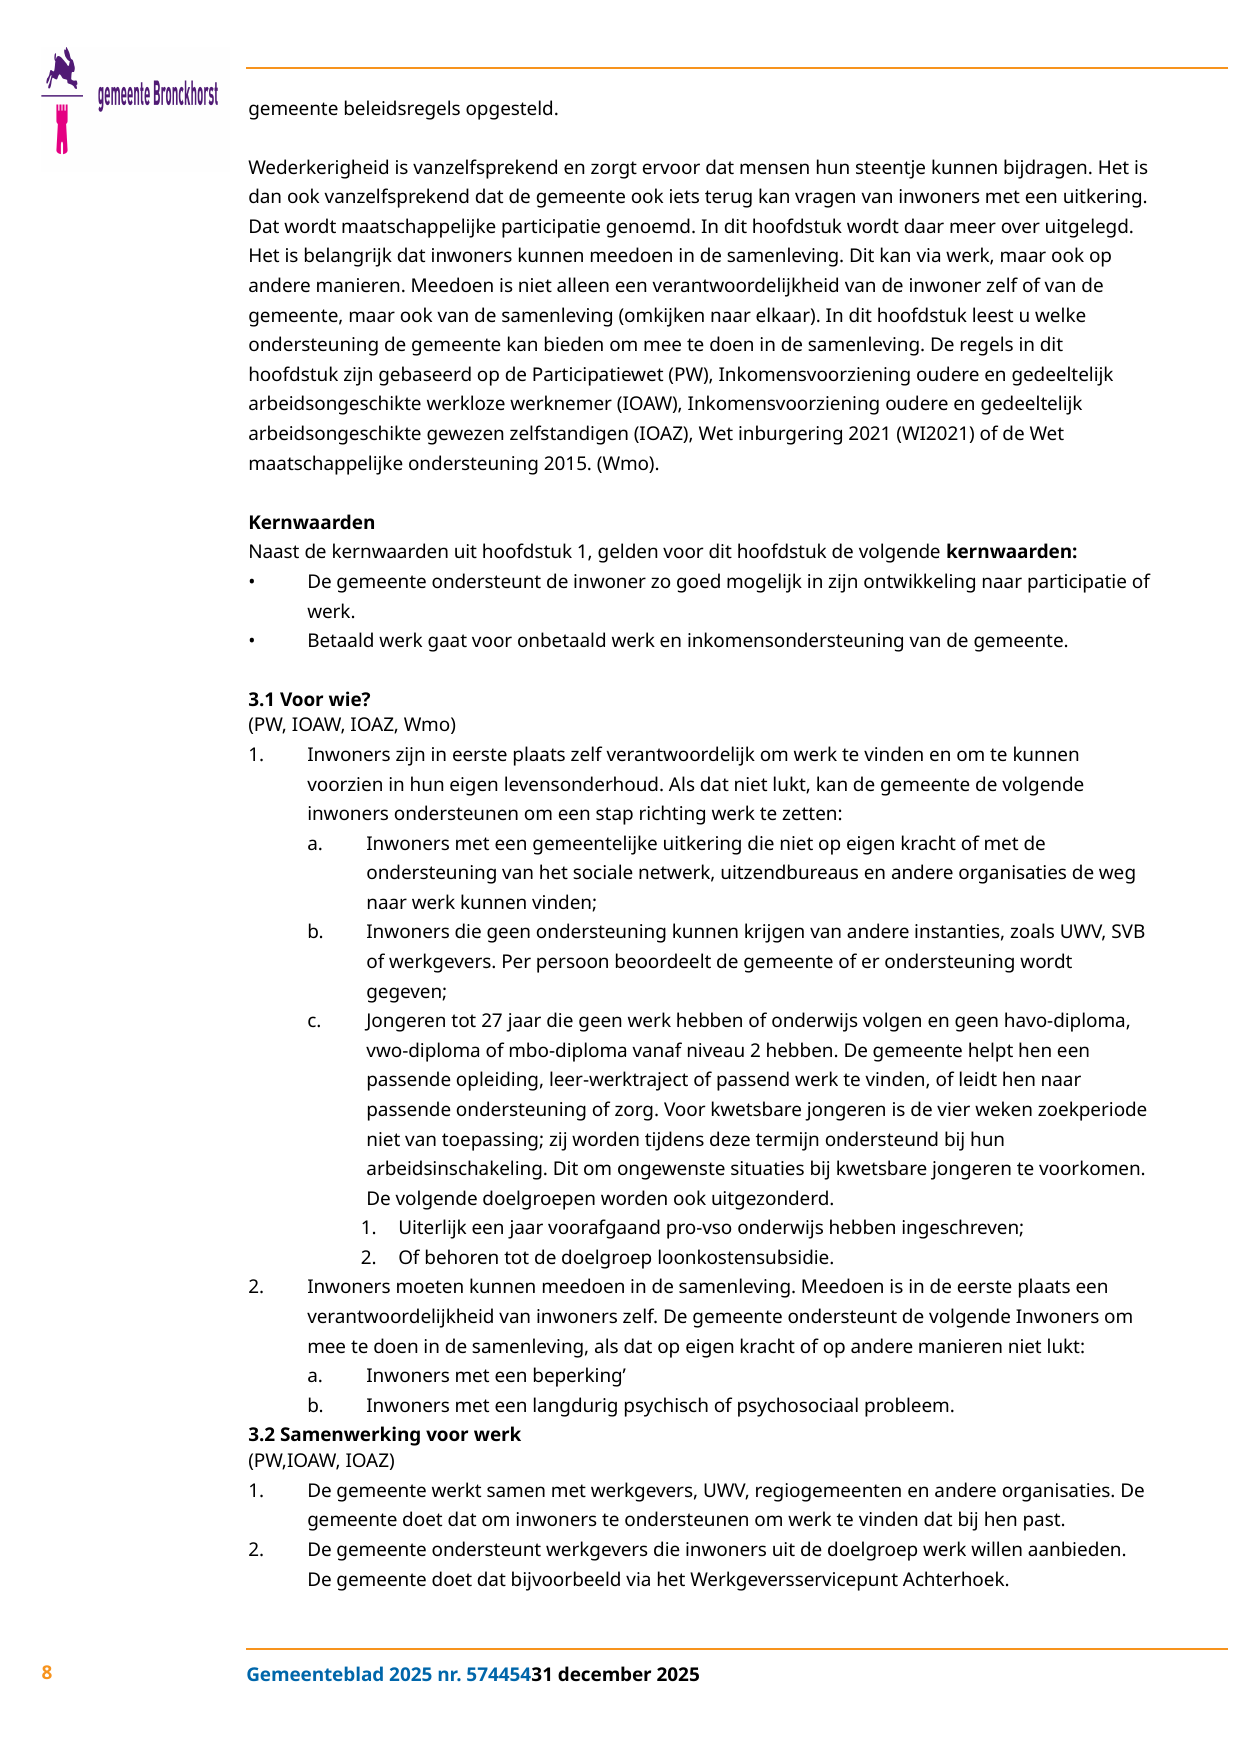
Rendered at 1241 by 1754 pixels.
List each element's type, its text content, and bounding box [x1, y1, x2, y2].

list Inwoners die geen ondersteuning kunnen krijgen van andere instanties, zoals UWV, SVB of werkgevers. Per persoon beoordeelt de gemeente of er ondersteuning wordt gegeven; [307, 919, 1152, 1004]
list Inwoners moeten kunnen meedoen in de samenleving. Meedoen is in de eerste plaats een verantwoordelijkheid van inwoners zelf. De gemeente ondersteunt de volgende Inwoners om mee te doen in de samenleving, als dat op eigen kracht of op andere manieren niet lukt: [248, 1274, 1152, 1359]
list Uiterlijk een jaar voorafgaand pro-vso onderwijs hebben ingeschreven; [361, 1214, 1152, 1240]
list De gemeente werkt samen met werkgevers, UWV, regiogemeenten en andere organisaties. De gemeente doet dat om inwoners te ondersteunen om werk te vinden dat bij hen past. [248, 1477, 1152, 1532]
text (PW, IOAW, IOAZ, Wmo) [248, 712, 1152, 737]
list Inwoners met een gemeentelijke uitkering die niet op eigen kracht of met de ondersteuning van het sociale netwerk, uitzendbureaus en andere organisaties de weg naar werk kunnen vinden; [307, 830, 1152, 915]
list Of behoren tot de doelgroep loonkostensubsidie. [361, 1244, 1152, 1270]
table_header Kernwaarden Naast de kernwaarden uit hoofdstuk 1, gelden voor dit hoofdstuk de volgende kernwaarden: De gemeente ondersteunt de inwoner zo goed mogelijk in zijn ontwikkeling naar participatie of werk. Betaald werk gaat voor onbetaald werk en inkomensondersteuning van de gemeente. [248, 509, 1152, 653]
text gemeente beleidsregels opgesteld. [248, 95, 1152, 121]
picture [41, 47, 231, 172]
list Jongeren tot 27 jaar die geen werk hebben of onderwijs volgen en geen havo-diploma, vwo-diploma of mbo-diploma vanaf niveau 2 hebben. De gemeente helpt hen een passende opleiding, leer-werktraject of passend werk te vinden, of leidt hen naar passende ondersteuning of zorg. Voor kwetsbare jongeren is de vier weken zoekperiode niet van toepassing; zij worden tijdens deze termijn ondersteund bij hun arbeidsinschakeling. Dit om ongewenste situaties bij kwetsbare jongeren te voorkomen. [307, 1007, 1152, 1181]
text 3.1 Voor wie? [248, 686, 1152, 712]
list De volgende doelgroepen worden ook uitgezonderd. [307, 1185, 1152, 1211]
text (PW,IOAW, IOAZ) [248, 1447, 1152, 1473]
list Inwoners zijn in eerste plaats zelf verantwoordelijk om werk te vinden en om te kunnen voorzien in hun eigen levensonderhoud. Als dat niet lukt, kan de gemeente de volgende inwoners ondersteunen om een stap richting werk te zetten: [248, 741, 1152, 826]
list Inwoners met een langdurig psychisch of psychosociaal probleem. [307, 1392, 1152, 1418]
text Wederkerigheid is vanzelfsprekend en zorgt ervoor dat mensen hun steentje kunnen bijdragen. Het is dan ook vanzelfsprekend dat de gemeente ook iets terug kan vragen van inwoners met een uitkering. Dat wordt maatschappelijke participatie genoemd. In dit hoofdstuk wordt daar meer over uitgelegd. Het is belangrijk dat inwoners kunnen meedoen in de samenleving. Dit kan via werk, maar ook op andere manieren. Meedoen is niet alleen een verantwoordelijkheid van de inwoner zelf of van de gemeente, maar ook van de samenleving (omkijken naar elkaar). In dit hoofdstuk leest u welke ondersteuning de gemeente kan bieden om mee te doen in de samenleving. De regels in dit hoofdstuk zijn gebaseerd op de Participatiewet (PW), Inkomensvoorziening oudere en gedeeltelijk arbeidsongeschikte werkloze werknemer (IOAW), Inkomensvoorziening oudere en gedeeltelijk arbeidsongeschikte gewezen zelfstandigen (IOAZ), Wet inburgering 2021 (WI2021) of de Wet maatschappelijke ondersteuning 2015. (Wmo). [248, 154, 1152, 476]
text 3.2 Samenwerking voor werk [248, 1422, 1152, 1447]
list Inwoners met een beperking’ [307, 1362, 1152, 1388]
list De gemeente ondersteunt werkgevers die inwoners uit de doelgroep werk willen aanbieden. De gemeente doet dat bijvoorbeeld via het Werkgeversservicepunt Achterhoek. [248, 1536, 1152, 1591]
